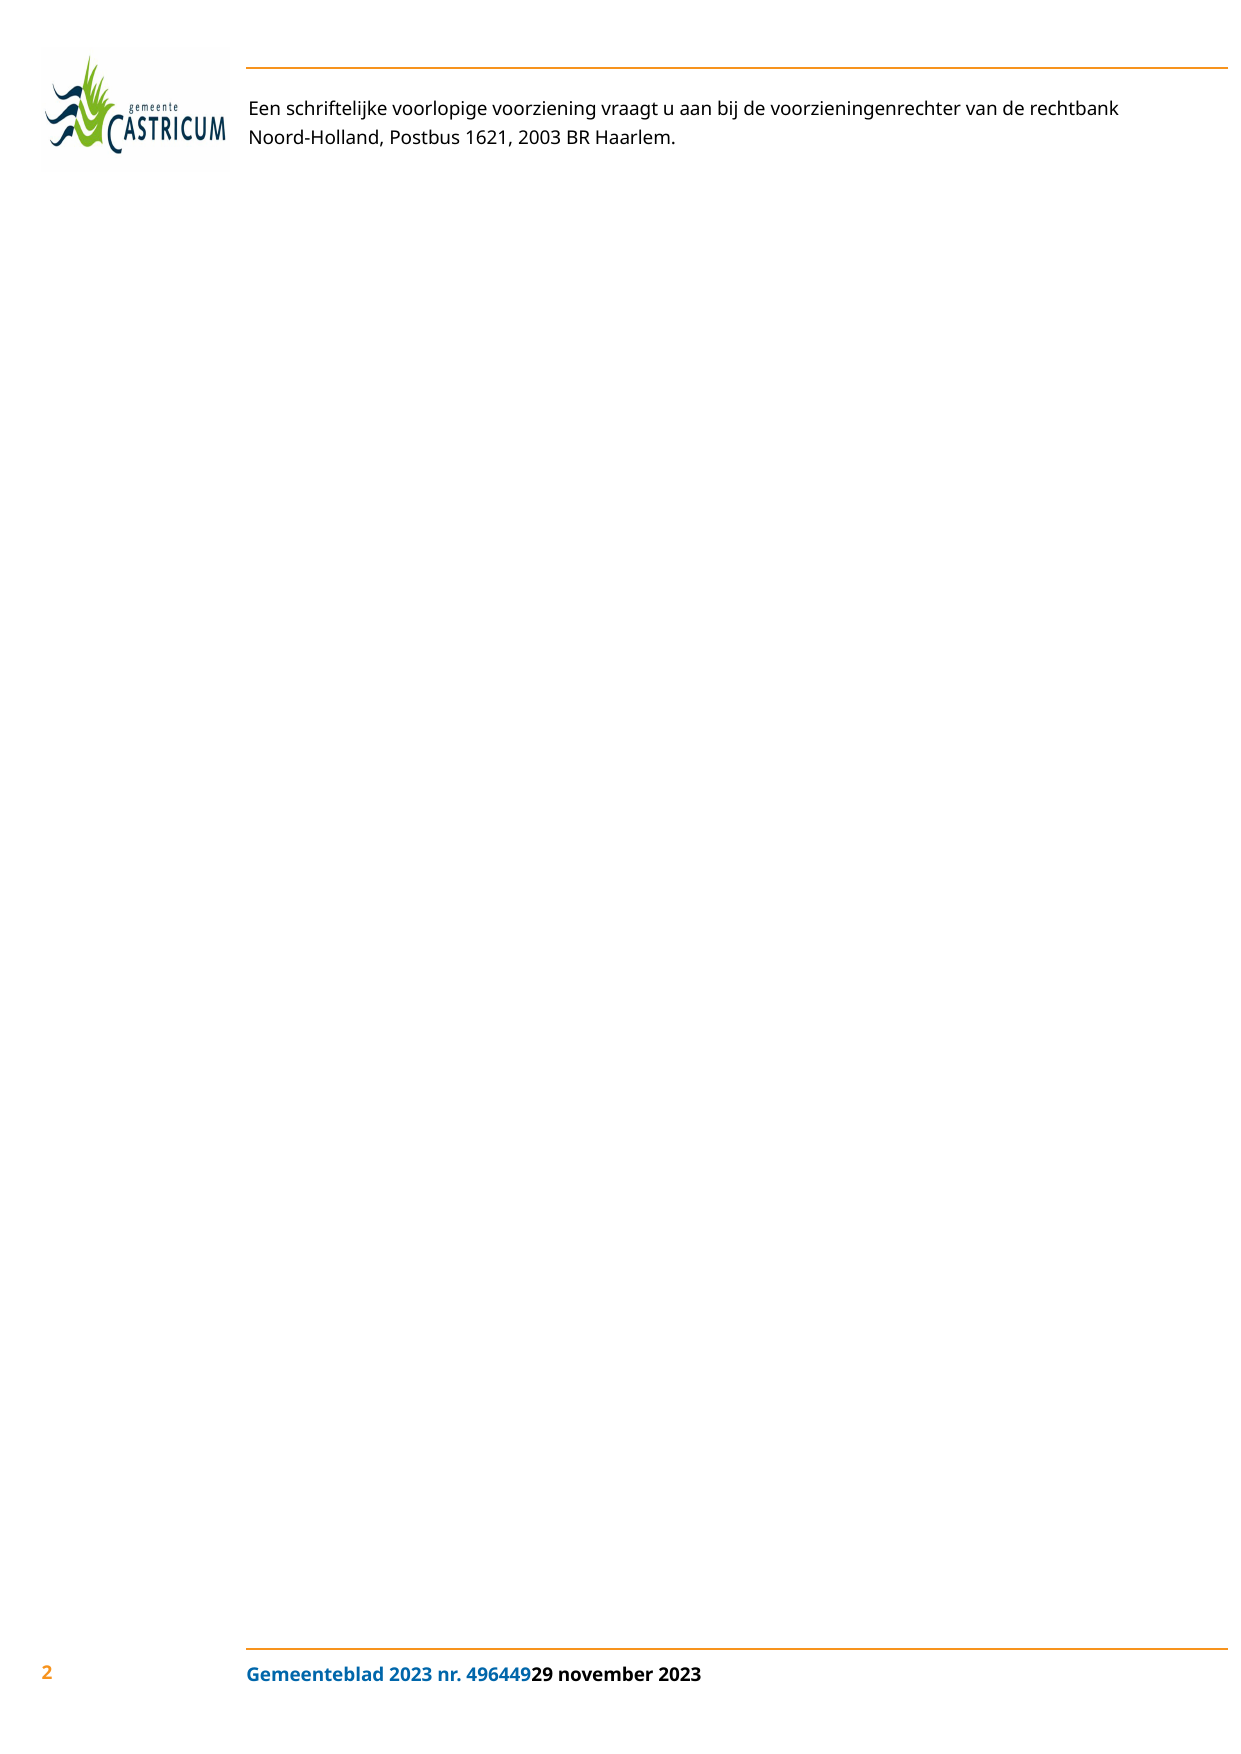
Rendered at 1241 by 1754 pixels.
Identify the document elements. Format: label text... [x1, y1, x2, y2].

picture [41, 47, 231, 172]
text Een schriftelijke voorlopige voorziening vraagt u aan bij de voorzieningenrechter van de rechtbank Noord-Holland, Postbus 1621, 2003 BR Haarlem. [248, 95, 1152, 150]
